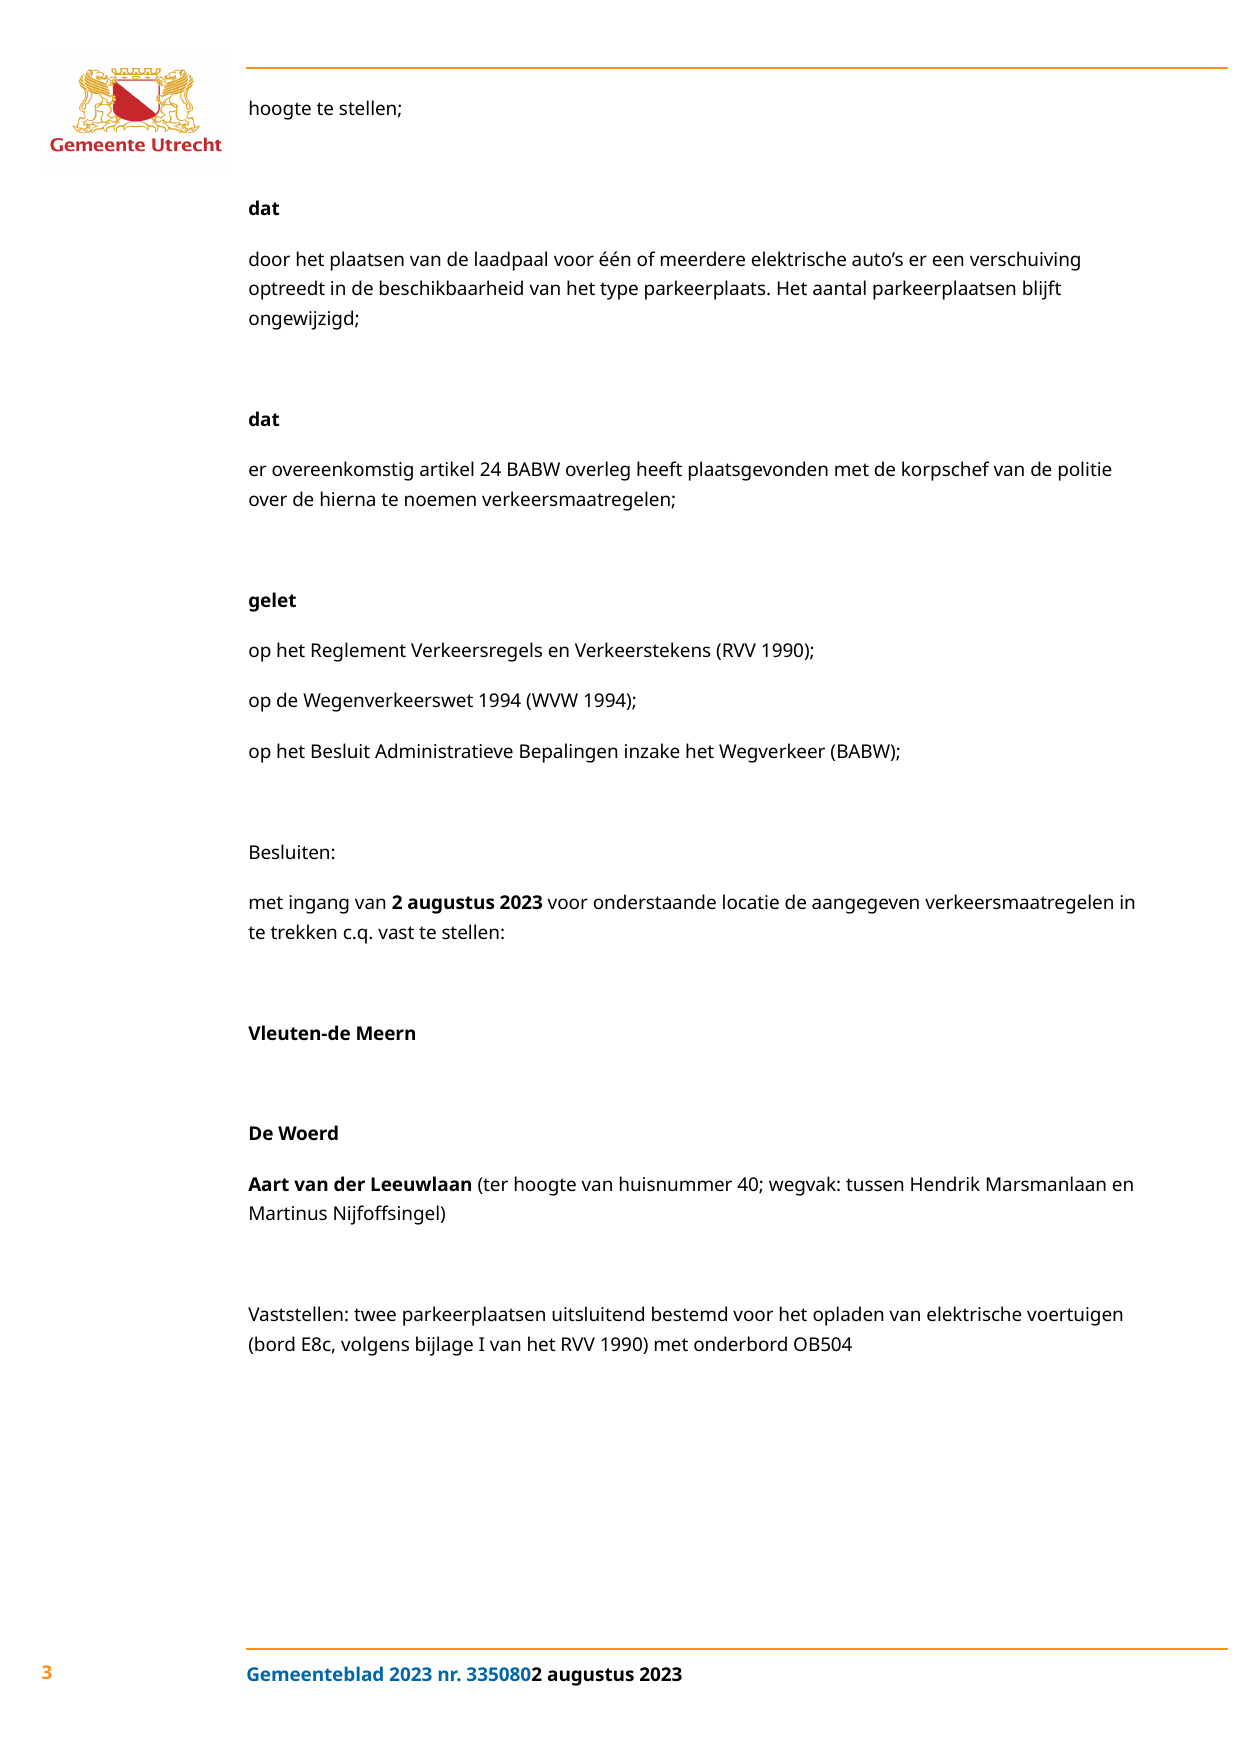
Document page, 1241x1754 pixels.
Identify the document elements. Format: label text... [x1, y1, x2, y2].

text Vleuten-de Meern [248, 1020, 1152, 1046]
text Aart van der Leeuwlaan (ter hoogte van huisnummer 40; wegvak: tussen Hendrik Marsmanlaan en Martinus Nijfoffsingel) [248, 1171, 1152, 1226]
text er overeenkomstig artikel 24 BABW overleg heeft plaatsgevonden met de korpschef van de politie over de hierna te noemen verkeersmaatregelen; [248, 456, 1152, 512]
text dat [248, 196, 1152, 221]
text Vaststellen: twee parkeerplaatsen uitsluitend bestemd voor het opladen van elektrische voertuigen (bord E8c, volgens bijlage I van het RVV 1990) met onderbord OB504 [248, 1301, 1152, 1357]
text op de Wegenverkeerswet 1994 (WVW 1994); [248, 688, 1152, 713]
text op het Reglement Verkeersregels en Verkeerstekens (RVV 1990); [248, 637, 1152, 663]
text hoogte te stellen; [248, 95, 1152, 121]
text Besluiten: [248, 839, 1152, 865]
text met ingang van 2 augustus 2023 voor onderstaande locatie de aangegeven verkeersmaatregelen in te trekken c.q. vast te stellen: [248, 889, 1152, 945]
text gelet [248, 587, 1152, 613]
text op het Besluit Administratieve Bepalingen inzake het Wegverkeer (BABW); [248, 738, 1152, 764]
text dat [248, 406, 1152, 432]
text De Woerd [248, 1121, 1152, 1146]
text door het plaatsen van de laadpaal voor één of meerdere elektrische auto’s er een verschuiving optreedt in de beschikbaarheid van het type parkeerplaats. Het aantal parkeerplaatsen blijft ongewijzigd; [248, 246, 1152, 331]
picture [41, 47, 231, 172]
